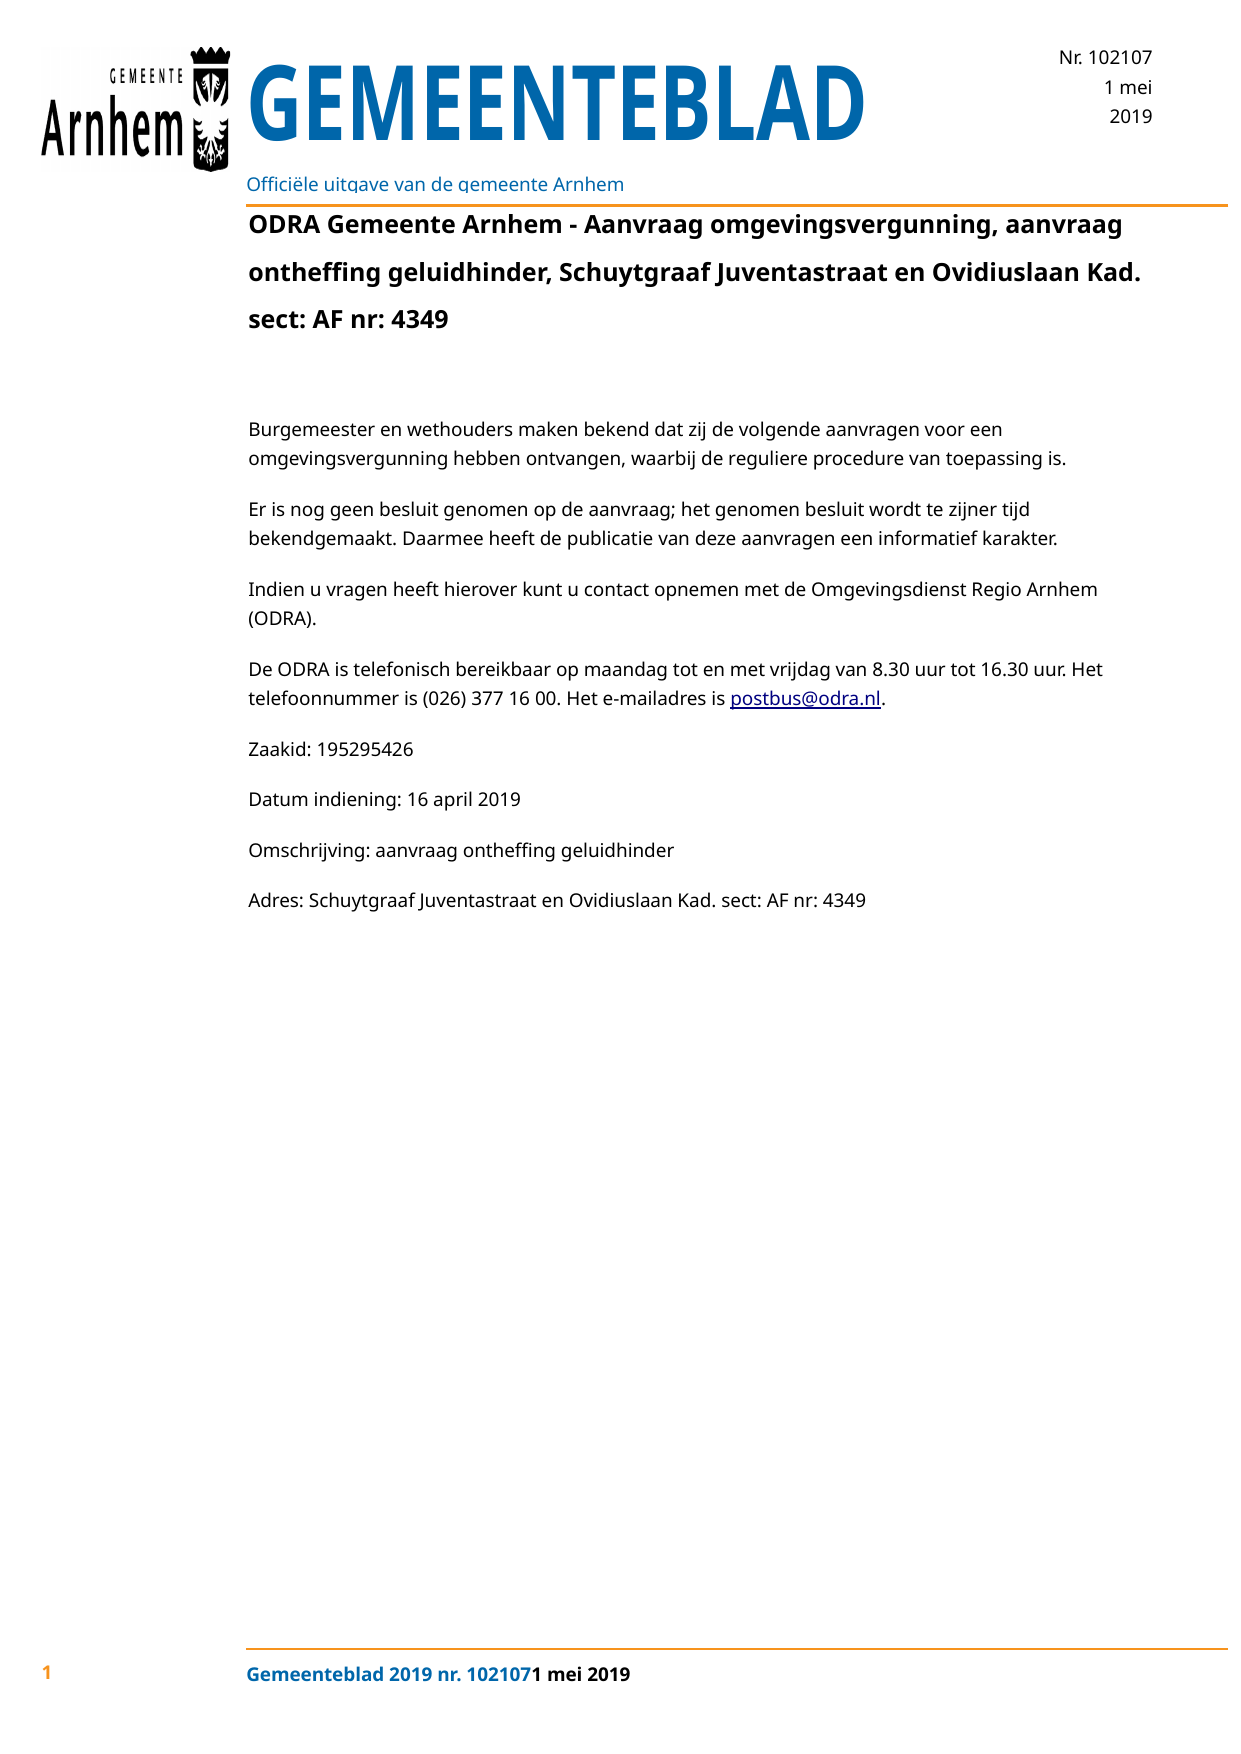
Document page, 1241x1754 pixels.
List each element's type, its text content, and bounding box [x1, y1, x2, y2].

text ODRA Gemeente Arnhem - Aanvraag omgevingsvergunning, aanvraag ontheffing geluidhinder, Schuytgraaf Juventastraat en Ovidiuslaan Kad. sect: AF nr: 4349 [248, 207, 1152, 336]
text Adres: Schuytgraaf Juventastraat en Ovidiuslaan Kad. sect: AF nr: 4349 [248, 887, 1152, 913]
text Burgemeester en wethouders maken bekend dat zij de volgende aanvragen voor een omgevingsvergunning hebben ontvangen, waarbij de reguliere procedure van toepassing is. [248, 416, 1152, 471]
text De ODRA is telefonisch bereikbaar op maandag tot en met vrijdag van 8.30 uur tot 16.30 uur. Het telefoonnummer is (026) 377 16 00. Het e-mailadres is postbus@odra.nl. [248, 656, 1152, 711]
text Zaakid: 195295426 [248, 736, 1152, 762]
text Er is nog geen besluit genomen op de aanvraag; het genomen besluit wordt te zijner tijd bekendgemaakt. Daarmee heeft de publicatie van deze aanvragen een informatief karakter. [248, 496, 1152, 551]
text Indien u vragen heeft hierover kunt u contact opnemen met de Omgevingsdienst Regio Arnhem (ODRA). [248, 576, 1152, 631]
text Datum indiening: 16 april 2019 [248, 786, 1152, 812]
picture [41, 47, 231, 172]
text Omschrijving: aanvraag ontheffing geluidhinder [248, 837, 1152, 862]
